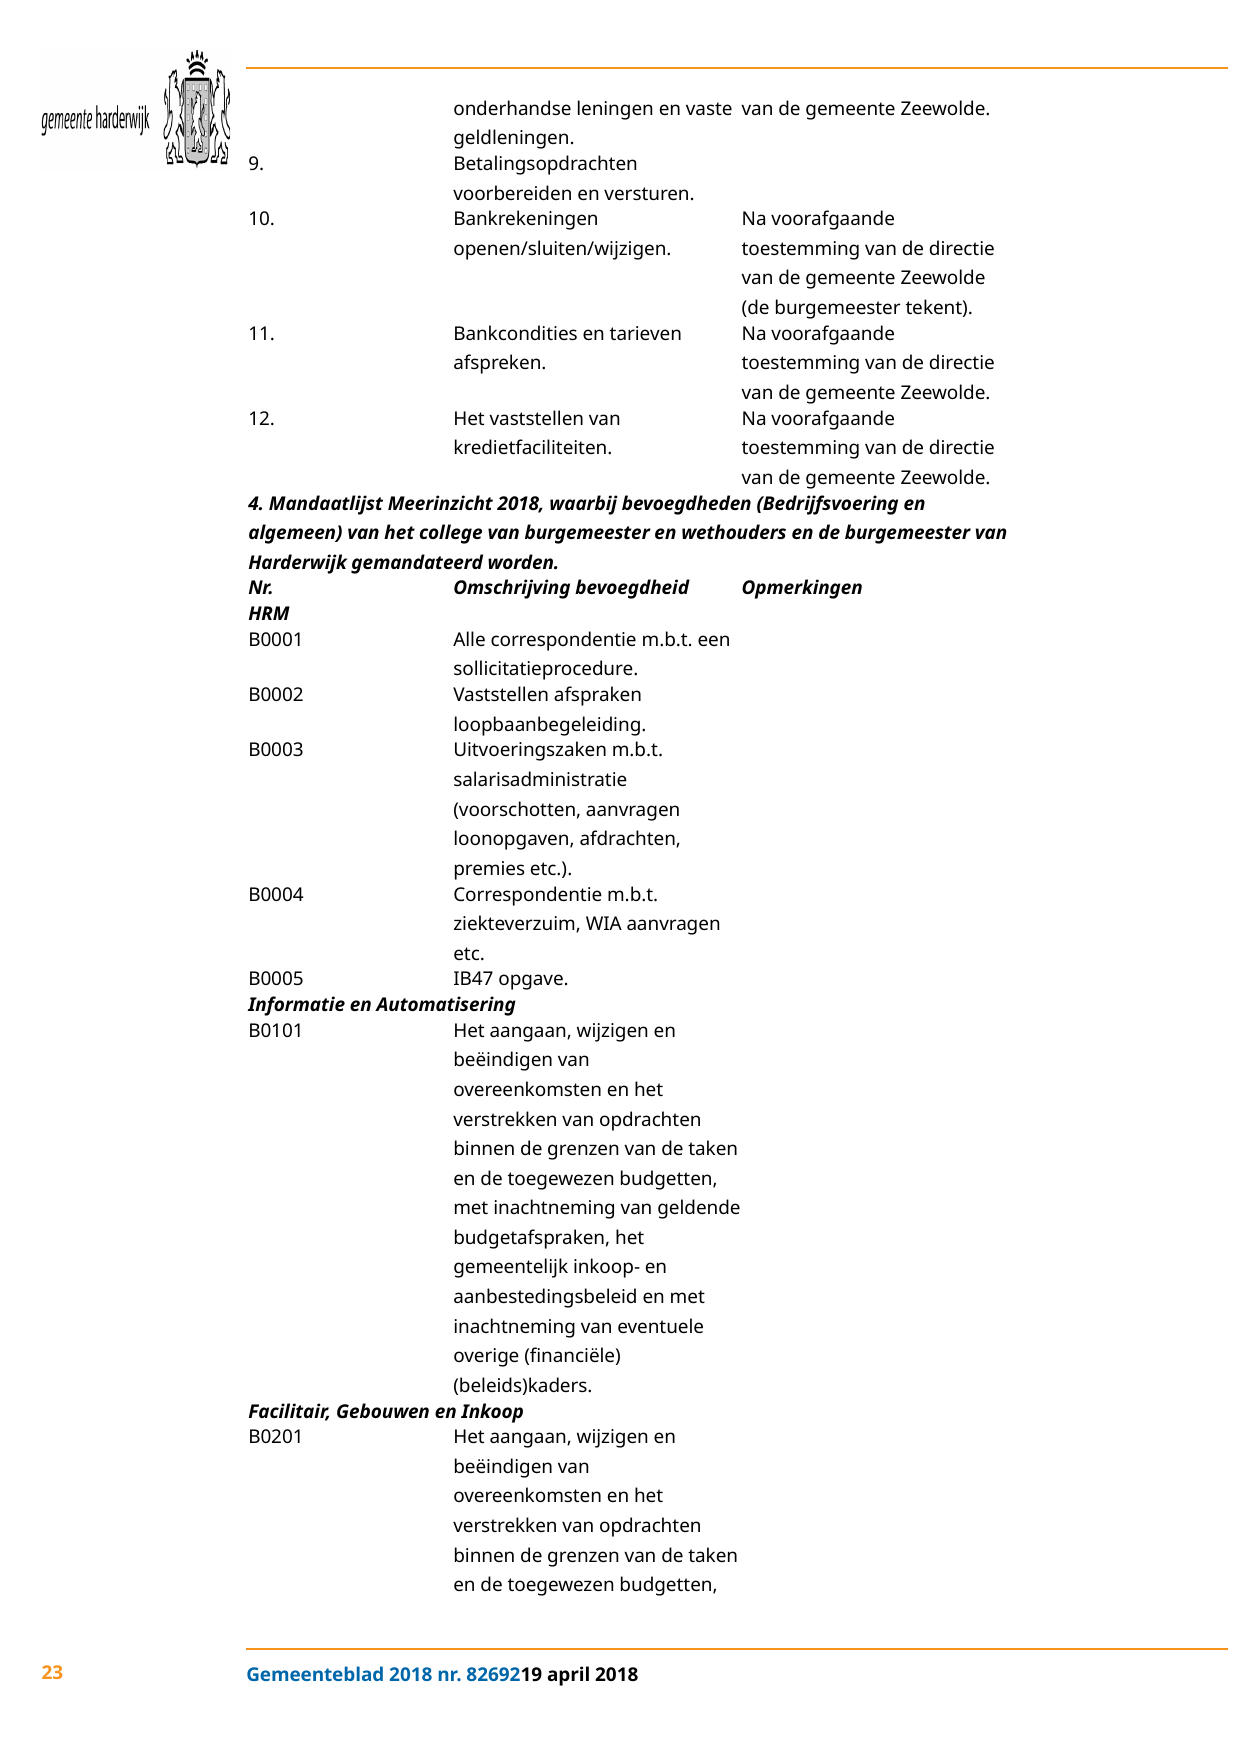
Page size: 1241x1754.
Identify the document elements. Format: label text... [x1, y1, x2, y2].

table_cell B0001 [248, 626, 453, 681]
table_cell B0101 [248, 1017, 453, 1398]
table_cell [741, 1017, 1015, 1398]
table_cell onderhandse leningen en vaste geldleningen. [453, 95, 741, 150]
table_cell B0201 [248, 1424, 453, 1597]
table_cell IB47 opgave. [453, 966, 741, 991]
picture [41, 47, 231, 172]
table_cell Het vaststellen van kredietfaciliteiten. [453, 405, 741, 490]
table_cell Na voorafgaande toestemming van de directie van de gemeente Zeewolde. [741, 405, 1015, 490]
table_cell Informatie en Automatisering [248, 991, 1015, 1017]
table_cell Vaststellen afspraken loopbaanbegeleiding. [453, 681, 741, 737]
table_cell 10. [248, 205, 453, 320]
table_cell 9. [248, 150, 453, 205]
table_cell van de gemeente Zeewolde. [741, 95, 1015, 150]
table_cell Bankcondities en tarieven afspreken. [453, 320, 741, 405]
table_cell Facilitair, Gebouwen en Inkoop [248, 1398, 1015, 1423]
table_cell B0003 [248, 737, 453, 881]
table_cell Het aangaan, wijzigen en beëindigen van overeenkomsten en het verstrekken van opdrachten binnen de grenzen van de taken en de toegewezen budgetten, met inachtneming van geldende budgetafspraken, het gemeentelijk inkoop- en aanbestedingsbeleid en met inachtneming van eventuele overige (financiële) (beleids)kaders. [453, 1017, 741, 1398]
table_cell [741, 626, 1015, 681]
table_cell B0004 [248, 881, 453, 966]
table_cell [741, 150, 1015, 205]
table_cell Nr. [248, 575, 453, 600]
table_cell [248, 95, 453, 150]
table_cell Alle correspondentie m.b.t. een sollicitatieprocedure. [453, 626, 741, 681]
table_cell Na voorafgaande toestemming van de directie van de gemeente Zeewolde (de burgemeester tekent). [741, 205, 1015, 320]
table_cell [741, 1424, 1015, 1597]
table_cell Betalingsopdrachten voorbereiden en versturen. [453, 150, 741, 205]
table_cell [741, 966, 1015, 991]
table_cell B0005 [248, 966, 453, 991]
table_cell Opmerkingen [741, 575, 1015, 600]
table_cell Correspondentie m.b.t. ziekteverzuim, WIA aanvragen etc. [453, 881, 741, 966]
table_cell [741, 681, 1015, 737]
table_cell 12. [248, 405, 453, 490]
table_cell [741, 881, 1015, 966]
table_cell [741, 737, 1015, 881]
table_cell HRM [248, 600, 1015, 626]
table_cell B0002 [248, 681, 453, 737]
table_cell Uitvoeringszaken m.b.t. salarisadministratie (voorschotten, aanvragen loonopgaven, afdrachten, premies etc.). [453, 737, 741, 881]
table_cell Omschrijving bevoegdheid [453, 575, 741, 600]
table_cell 4. Mandaatlijst Meerinzicht 2018, waarbij bevoegdheden (Bedrijfsvoering en algemeen) van het college van burgemeester en wethouders en de burgemeester van Harderwijk gemandateerd worden. [248, 490, 1015, 574]
table_cell Na voorafgaande toestemming van de directie van de gemeente Zeewolde. [741, 320, 1015, 405]
table_cell Bankrekeningen openen/sluiten/wijzigen. [453, 205, 741, 320]
table_cell Het aangaan, wijzigen en beëindigen van overeenkomsten en het verstrekken van opdrachten binnen de grenzen van de taken en de toegewezen budgetten, [453, 1424, 741, 1597]
table_cell 11. [248, 320, 453, 405]
